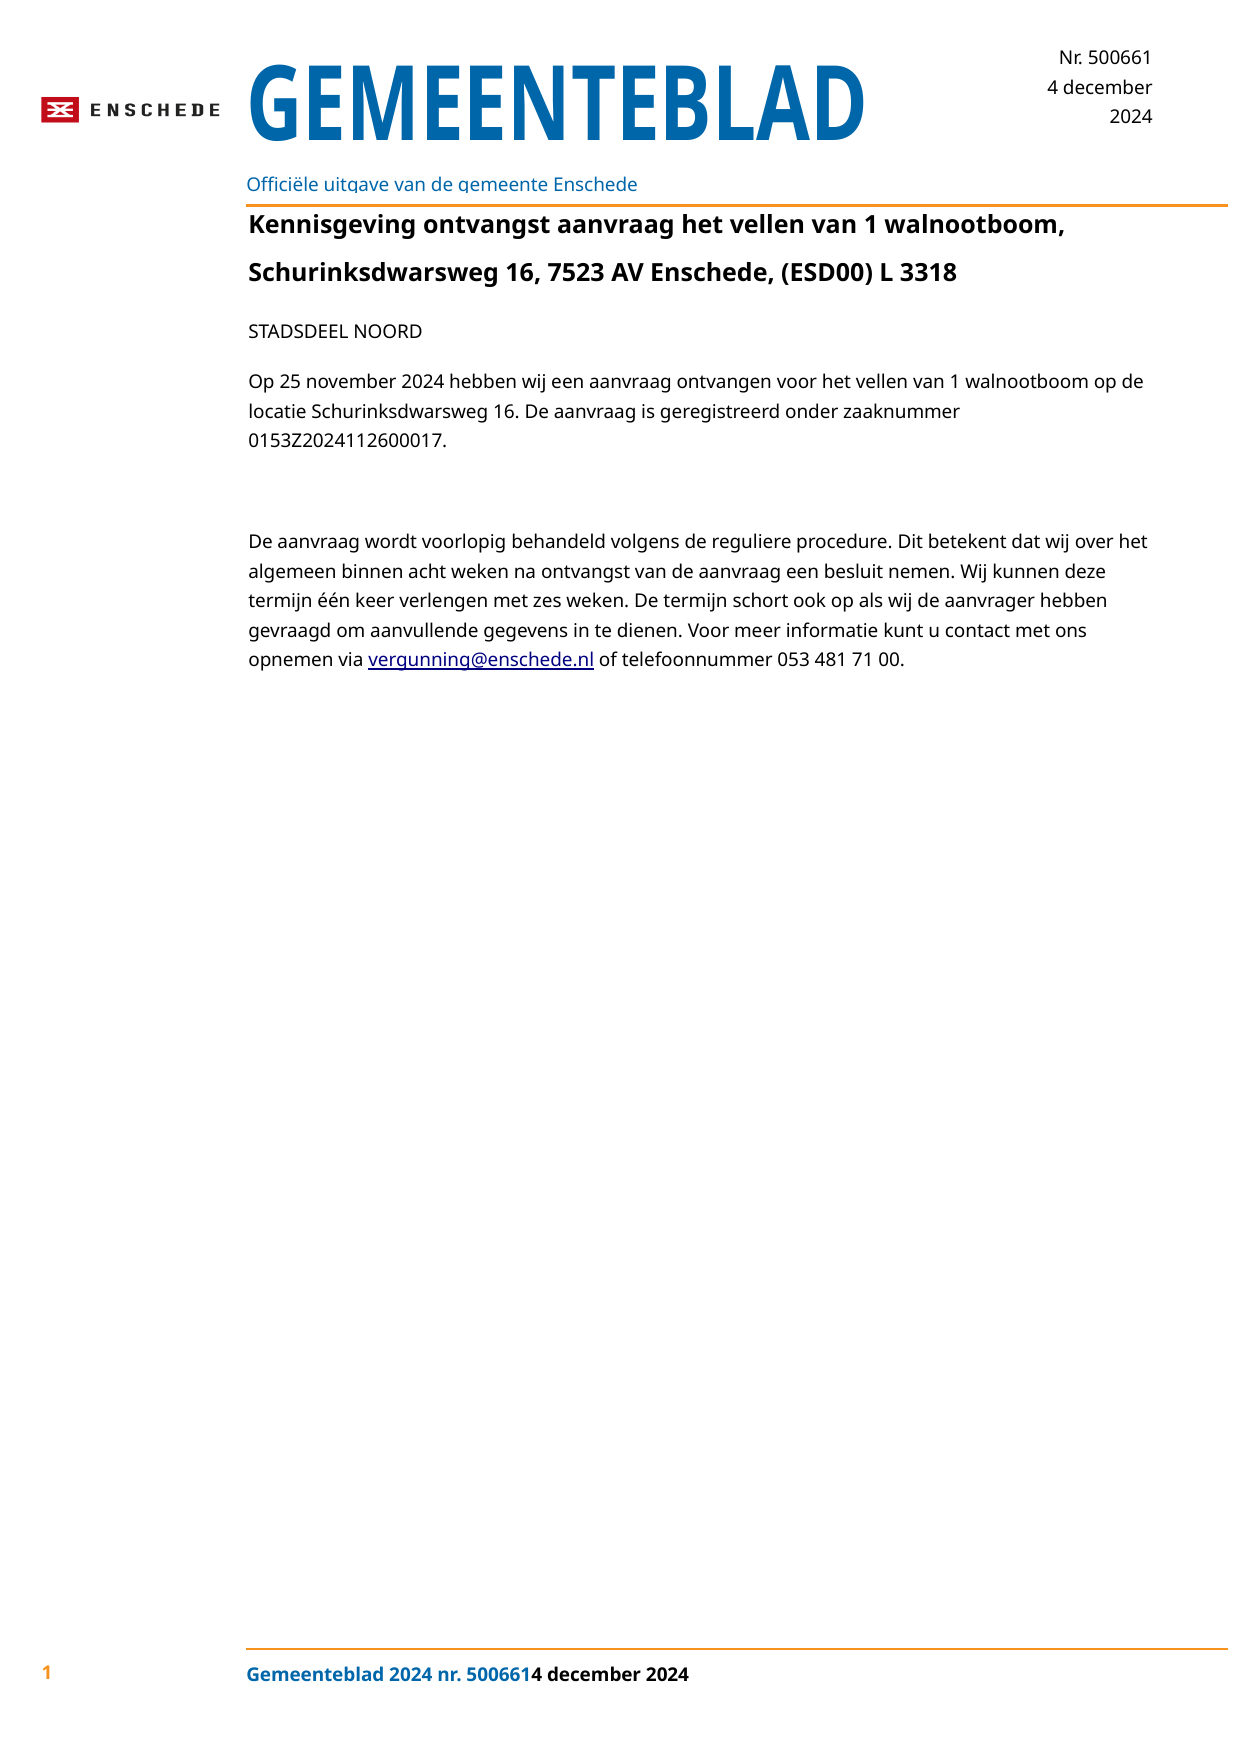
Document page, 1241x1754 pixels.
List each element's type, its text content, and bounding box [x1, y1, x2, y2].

text De aanvraag wordt voorlopig behandeld volgens de reguliere procedure. Dit betekent dat wij over het algemeen binnen acht weken na ontvangst van de aanvraag een besluit nemen. Wij kunnen deze termijn één keer verlengen met zes weken. De termijn schort ook op als wij de aanvrager hebben gevraagd om aanvullende gegevens in te dienen. Voor meer informatie kunt u contact met ons opnemen via vergunning@enschede.nl of telefoonnummer 053 481 71 00. [248, 528, 1152, 672]
text Kennisgeving ontvangst aanvraag het vellen van 1 walnootboom, Schurinksdwarsweg 16, 7523 AV Enschede, (ESD00) L 3318 [248, 207, 1152, 288]
text STADSDEEL NOORD [248, 318, 1152, 344]
text Op 25 november 2024 hebben wij een aanvraag ontvangen voor het vellen van 1 walnootboom op de locatie Schurinksdwarsweg 16. De aanvraag is geregistreerd onder zaaknummer 0153Z2024112600017. [248, 368, 1152, 453]
picture [41, 47, 231, 172]
